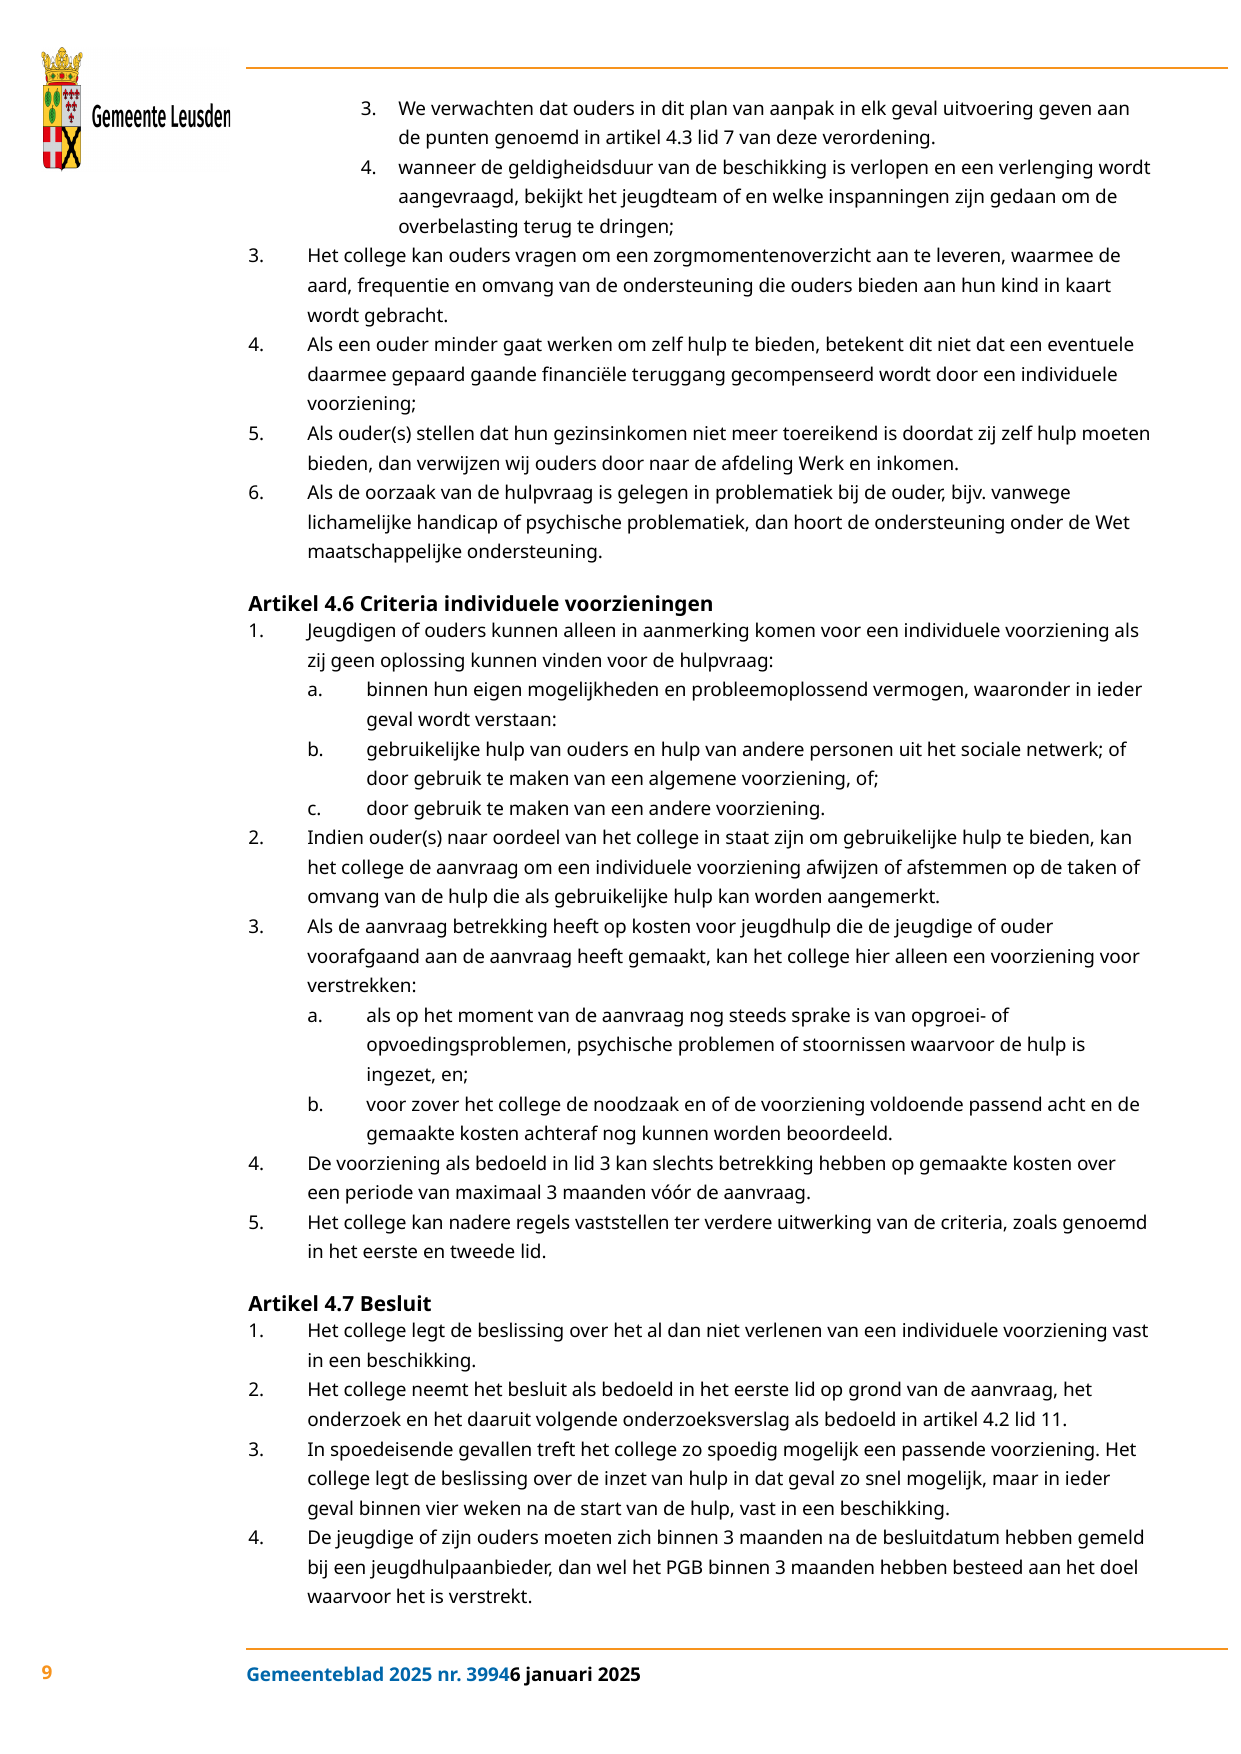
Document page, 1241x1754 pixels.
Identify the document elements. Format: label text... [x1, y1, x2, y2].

picture [41, 47, 231, 172]
list Het college kan nadere regels vaststellen ter verdere uitwerking van de criteria, zoals genoemd in het eerste en tweede lid. [248, 1209, 1152, 1264]
list Het college legt de beslissing over het al dan niet verlenen van een individuele voorziening vast in een beschikking. [248, 1317, 1152, 1373]
list Als de aanvraag betrekking heeft op kosten voor jeugdhulp die de jeugdige of ouder voorafgaand aan de aanvraag heeft gemaakt, kan het college hier alleen een voorziening voor verstrekken: [248, 913, 1152, 998]
list Het college neemt het besluit als bedoeld in het eerste lid op grond van de aanvraag, het onderzoek en het daaruit volgende onderzoeksverslag als bedoeld in artikel 4.2 lid 11. [248, 1377, 1152, 1432]
list als op het moment van de aanvraag nog steeds sprake is van opgroei- of opvoedingsproblemen, psychische problemen of stoornissen waarvoor de hulp is ingezet, en; [307, 1002, 1152, 1087]
list gebruikelijke hulp van ouders en hulp van andere personen uit het sociale netwerk; of door gebruik te maken van een algemene voorziening, of; [307, 736, 1152, 791]
list wanneer de geldigheidsduur van de beschikking is verlopen en een verlenging wordt aangevraagd, bekijkt het jeugdteam of en welke inspanningen zijn gedaan om de overbelasting terug te dringen; [361, 154, 1152, 239]
list Als de oorzaak van de hulpvraag is gelegen in problematiek bij de ouder, bijv. vanwege lichamelijke handicap of psychische problematiek, dan hoort de ondersteuning onder de Wet maatschappelijke ondersteuning. [248, 479, 1152, 564]
list Indien ouder(s) naar oordeel van het college in staat zijn om gebruikelijke hulp te bieden, kan het college de aanvraag om een individuele voorziening afwijzen of afstemmen op de taken of omvang van de hulp die als gebruikelijke hulp kan worden aangemerkt. [248, 824, 1152, 909]
list Het college kan ouders vragen om een zorgmomentenoverzicht aan te leveren, waarmee de aard, frequentie en omvang van de ondersteuning die ouders bieden aan hun kind in kaart wordt gebracht. [248, 243, 1152, 328]
list Jeugdigen of ouders kunnen alleen in aanmerking komen voor een individuele voorziening als zij geen oplossing kunnen vinden voor de hulpvraag: [248, 617, 1152, 673]
list De jeugdige of zijn ouders moeten zich binnen 3 maanden na de besluitdatum hebben gemeld bij een jeugdhulpaanbieder, dan wel het PGB binnen 3 maanden hebben besteed aan het doel waarvoor het is verstrekt. [248, 1524, 1152, 1609]
list Als een ouder minder gaat werken om zelf hulp te bieden, betekent dit niet dat een eventuele daarmee gepaard gaande financiële teruggang gecompenseerd wordt door een individuele voorziening; [248, 331, 1152, 416]
list We verwachten dat ouders in dit plan van aanpak in elk geval uitvoering geven aan de punten genoemd in artikel 4.3 lid 7 van deze verordening. [361, 95, 1152, 150]
list binnen hun eigen mogelijkheden en probleemoplossend vermogen, waaronder in ieder geval wordt verstaan: [307, 677, 1152, 732]
text Artikel 4.6 Criteria individuele voorzieningen [248, 589, 1152, 617]
text Artikel 4.7 Besluit [248, 1289, 1152, 1317]
list De voorziening als bedoeld in lid 3 kan slechts betrekking hebben op gemaakte kosten over een periode van maximaal 3 maanden vóór de aanvraag. [248, 1150, 1152, 1205]
list Als ouder(s) stellen dat hun gezinsinkomen niet meer toereikend is doordat zij zelf hulp moeten bieden, dan verwijzen wij ouders door naar de afdeling Werk en inkomen. [248, 420, 1152, 476]
list voor zover het college de noodzaak en of de voorziening voldoende passend acht en de gemaakte kosten achteraf nog kunnen worden beoordeeld. [307, 1091, 1152, 1146]
list door gebruik te maken van een andere voorziening. [307, 795, 1152, 821]
list In spoedeisende gevallen treft het college zo spoedig mogelijk een passende voorziening. Het college legt de beslissing over de inzet van hulp in dat geval zo snel mogelijk, maar in ieder geval binnen vier weken na de start van de hulp, vast in een beschikking. [248, 1436, 1152, 1521]
